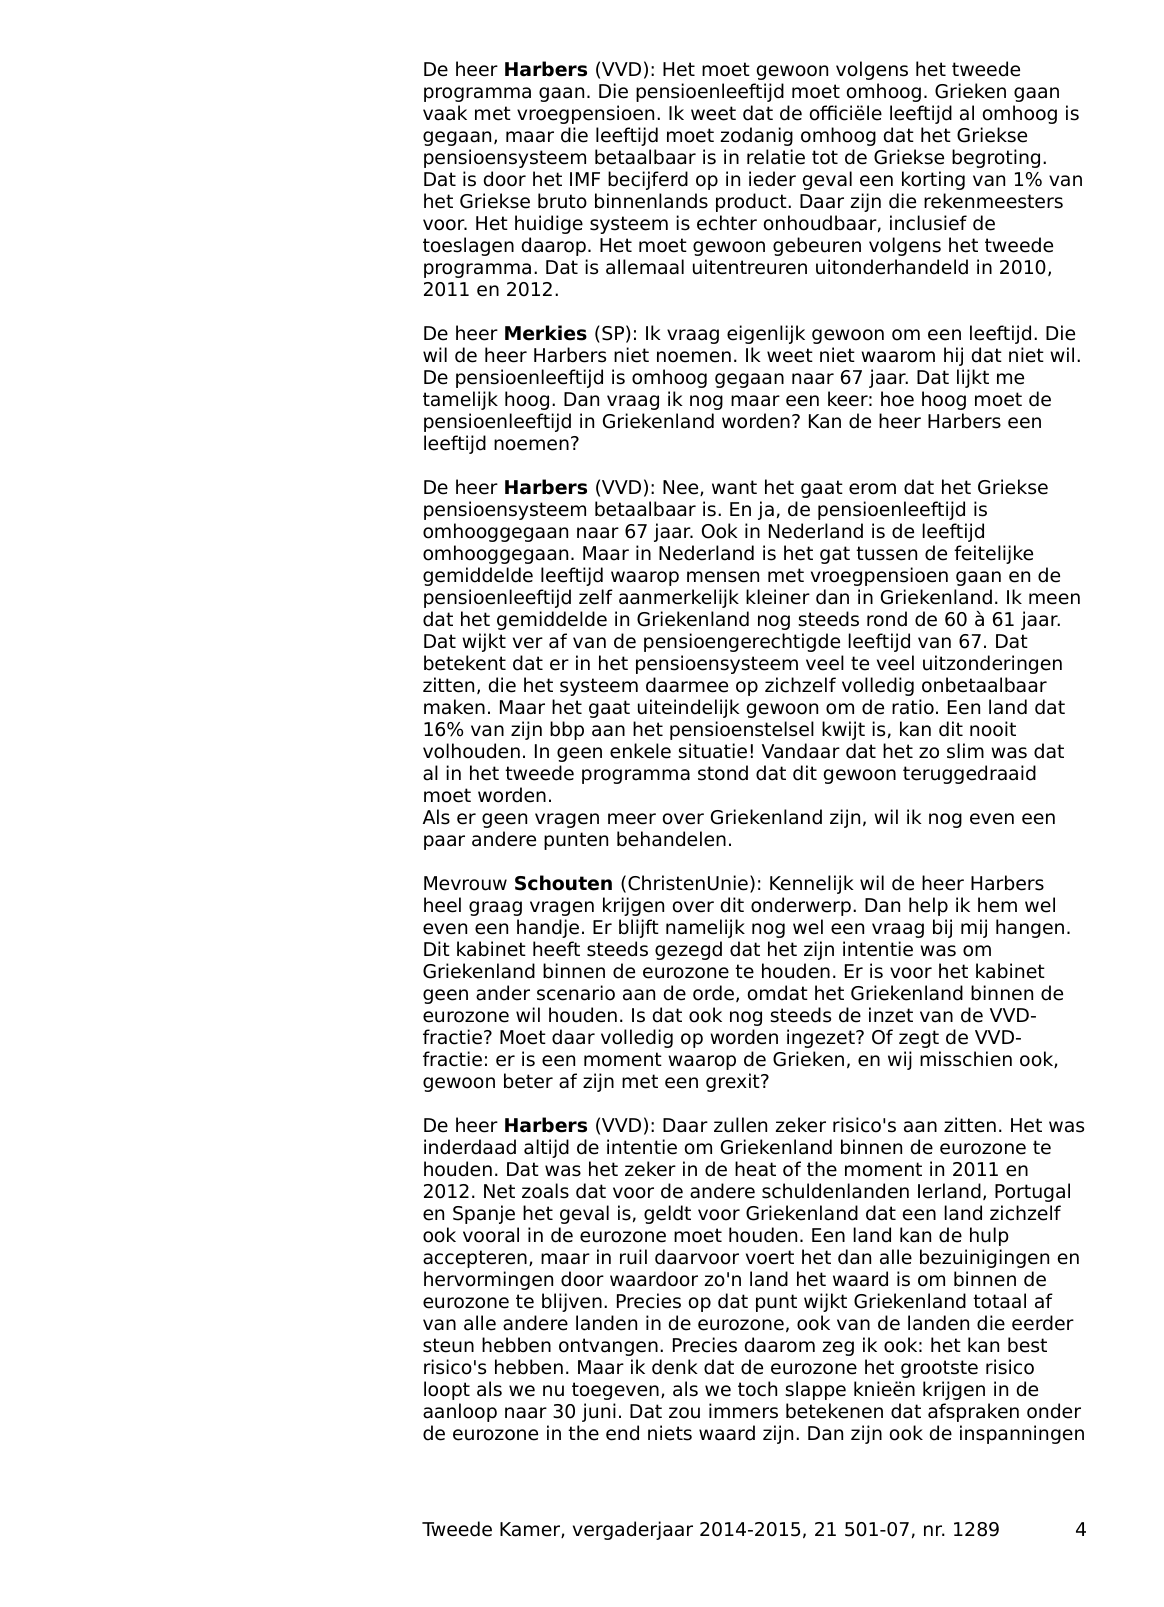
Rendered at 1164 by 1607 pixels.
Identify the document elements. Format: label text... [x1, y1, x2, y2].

text De heer Merkies (SP): Ik vraag eigenlijk gewoon om een leeftijd. Die wil de heer Harbers niet noemen. Ik weet niet waarom hij dat niet wil. De pensioenleeftijd is omhoog gegaan naar 67 jaar. Dat lijkt me tamelijk hoog. Dan vraag ik nog maar een keer: hoe hoog moet de pensioenleeftijd in Griekenland worden? Kan de heer Harbers een leeftijd noemen? [422, 323, 1087, 455]
text Mevrouw Schouten (ChristenUnie): Kennelijk wil de heer Harbers heel graag vragen krijgen over dit onderwerp. Dan help ik hem wel even een handje. Er blijft namelijk nog wel een vraag bij mij hangen. Dit kabinet heeft steeds gezegd dat het zijn intentie was om Griekenland binnen de eurozone te houden. Er is voor het kabinet geen ander scenario aan de orde, omdat het Griekenland binnen de eurozone wil houden. Is dat ook nog steeds de inzet van de VVD-fractie? Moet daar volledig op worden ingezet? Of zegt de VVD-fractie: er is een moment waarop de Grieken, en wij misschien ook, gewoon beter af zijn met een grexit? [422, 873, 1087, 1093]
text De heer Harbers (VVD): Het moet gewoon volgens het tweede programma gaan. Die pensioenleeftijd moet omhoog. Grieken gaan vaak met vroegpensioen. Ik weet dat de officiële leeftijd al omhoog is gegaan, maar die leeftijd moet zodanig omhoog dat het Griekse pensioensysteem betaalbaar is in relatie tot de Griekse begroting. Dat is door het IMF becijferd op in ieder geval een korting van 1% van het Griekse bruto binnenlands product. Daar zijn die rekenmeesters voor. Het huidige systeem is echter onhoudbaar, inclusief de toeslagen daarop. Het moet gewoon gebeuren volgens het tweede programma. Dat is allemaal uitentreuren uitonderhandeld in 2010, 2011 en 2012. [422, 59, 1087, 301]
text De heer Harbers (VVD): Daar zullen zeker risico's aan zitten. Het was inderdaad altijd de intentie om Griekenland binnen de eurozone te houden. Dat was het zeker in de heat of the moment in 2011 en 2012. Net zoals dat voor de andere schuldenlanden Ierland, Portugal en Spanje het geval is, geldt voor Griekenland dat een land zichzelf ook vooral in de eurozone moet houden. Een land kan de hulp accepteren, maar in ruil daarvoor voert het dan alle bezuinigingen en hervormingen door waardoor zo'n land het waard is om binnen de eurozone te blijven. Precies op dat punt wijkt Griekenland totaal af van alle andere landen in de eurozone, ook van de landen die eerder steun hebben ontvangen. Precies daarom zeg ik ook: het kan best risico's hebben. Maar ik denk dat de eurozone het grootste risico loopt als we nu toegeven, als we toch slappe knieën krijgen in de aanloop naar 30 juni. Dat zou immers betekenen dat afspraken onder de eurozone in the end niets waard zijn. Dan zijn ook de inspanningen [422, 1115, 1087, 1444]
text De heer Harbers (VVD): Nee, want het gaat erom dat het Griekse pensioensysteem betaalbaar is. En ja, de pensioenleeftijd is omhooggegaan naar 67 jaar. Ook in Nederland is de leeftijd omhooggegaan. Maar in Nederland is het gat tussen de feitelijke gemiddelde leeftijd waarop mensen met vroegpensioen gaan en de pensioenleeftijd zelf aanmerkelijk kleiner dan in Griekenland. Ik meen dat het gemiddelde in Griekenland nog steeds rond de 60 à 61 jaar. Dat wijkt ver af van de pensioengerechtigde leeftijd van 67. Dat betekent dat er in het pensioensysteem veel te veel uitzonderingen zitten, die het systeem daarmee op zichzelf volledig onbetaalbaar maken. Maar het gaat uiteindelijk gewoon om de ratio. Een land dat 16% van zijn bbp aan het pensioenstelsel kwijt is, kan dit nooit volhouden. In geen enkele situatie! Vandaar dat het zo slim was dat al in het tweede programma stond dat dit gewoon teruggedraaid moet worden. [422, 477, 1087, 807]
text Als er geen vragen meer over Griekenland zijn, wil ik nog even een paar andere punten behandelen. [422, 807, 1087, 851]
